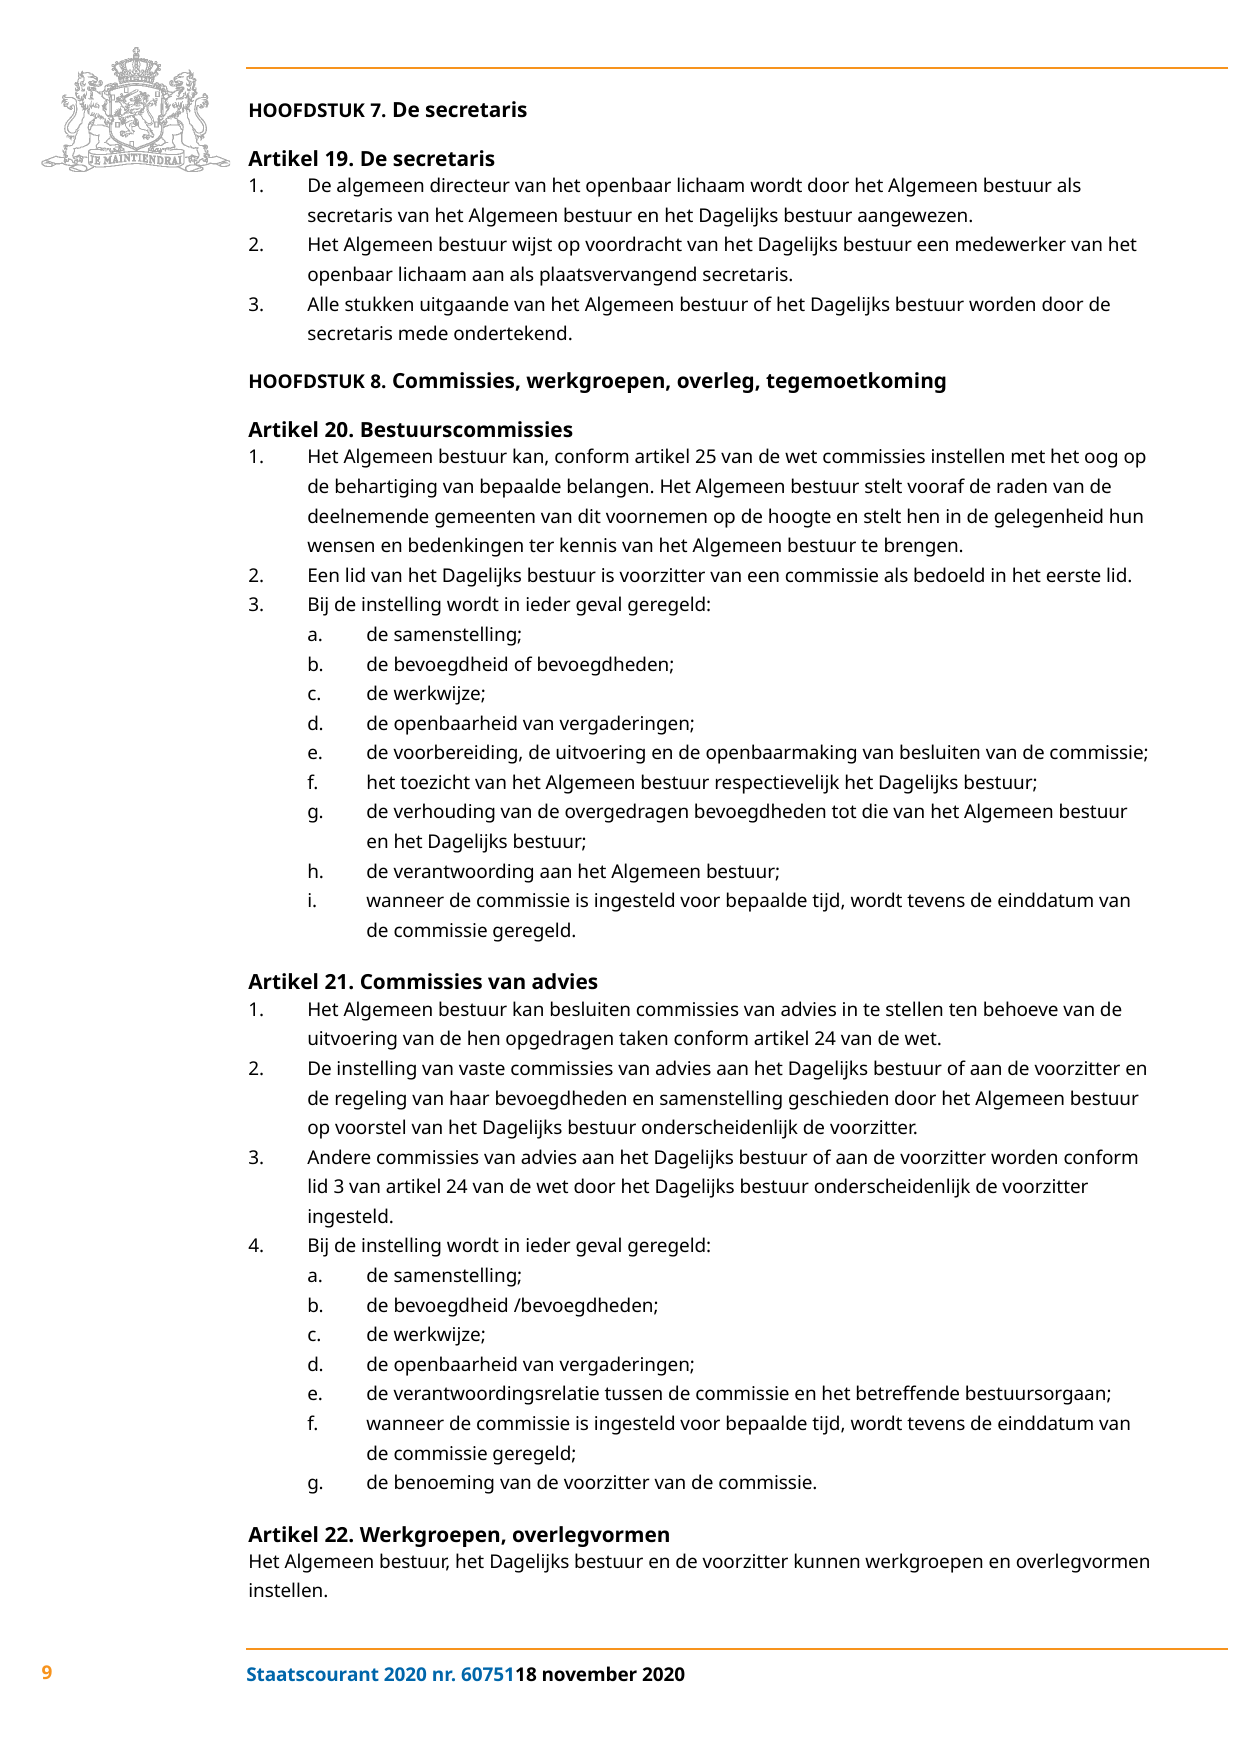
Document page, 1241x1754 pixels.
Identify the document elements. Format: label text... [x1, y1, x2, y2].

text Artikel 19. De secretaris [248, 144, 1152, 172]
list De algemeen directeur van het openbaar lichaam wordt door het Algemeen bestuur als secretaris van het Algemeen bestuur en het Dagelijks bestuur aangewezen. [248, 172, 1152, 228]
list de verantwoordingsrelatie tussen de commissie en het betreffende bestuursorgaan; [307, 1381, 1152, 1406]
text HOOFDSTUK 7. De secretaris [248, 95, 1152, 123]
list de verantwoording aan het Algemeen bestuur; [307, 858, 1152, 884]
list Alle stukken uitgaande van het Algemeen bestuur of het Dagelijks bestuur worden door de secretaris mede ondertekend. [248, 291, 1152, 346]
list Het Algemeen bestuur kan besluiten commissies van advies in te stellen ten behoeve van de uitvoering van de hen opgedragen taken conform artikel 24 van de wet. [248, 996, 1152, 1051]
list de voorbereiding, de uitvoering en de openbaarmaking van besluiten van de commissie; [307, 739, 1152, 765]
list Andere commissies van advies aan het Dagelijks bestuur of aan de voorzitter worden conform lid 3 van artikel 24 van de wet door het Dagelijks bestuur onderscheidenlijk de voorzitter ingesteld. [248, 1144, 1152, 1229]
text Artikel 21. Commissies van advies [248, 967, 1152, 996]
list de openbaarheid van vergaderingen; [307, 1351, 1152, 1377]
list de bevoegdheid of bevoegdheden; [307, 651, 1152, 677]
text HOOFDSTUK 8. Commissies, werkgroepen, overleg, tegemoetkoming [248, 366, 1152, 394]
list Het Algemeen bestuur kan, conform artikel 25 van de wet commissies instellen met het oog op de behartiging van bepaalde belangen. Het Algemeen bestuur stelt vooraf de raden van de deelnemende gemeenten van dit voornemen op de hoogte en stelt hen in de gelegenheid hun wensen en bedenkingen ter kennis van het Algemeen bestuur te brengen. [248, 444, 1152, 558]
text Artikel 20. Bestuurscommissies [248, 415, 1152, 444]
list Bij de instelling wordt in ieder geval geregeld: [248, 592, 1152, 617]
list de werkwijze; [307, 1321, 1152, 1347]
list Een lid van het Dagelijks bestuur is voorzitter van een commissie als bedoeld in het eerste lid. [248, 562, 1152, 588]
list de samenstelling; [307, 621, 1152, 647]
list de openbaarheid van vergaderingen; [307, 710, 1152, 736]
list de benoeming van de voorzitter van de commissie. [307, 1469, 1152, 1495]
list Het Algemeen bestuur wijst op voordracht van het Dagelijks bestuur een medewerker van het openbaar lichaam aan als plaatsvervangend secretaris. [248, 232, 1152, 287]
list de verhouding van de overgedragen bevoegdheden tot die van het Algemeen bestuur en het Dagelijks bestuur; [307, 799, 1152, 854]
list het toezicht van het Algemeen bestuur respectievelijk het Dagelijks bestuur; [307, 769, 1152, 795]
list de werkwijze; [307, 680, 1152, 706]
list de bevoegdheid /bevoegdheden; [307, 1292, 1152, 1317]
list de samenstelling; [307, 1262, 1152, 1288]
list wanneer de commissie is ingesteld voor bepaalde tijd, wordt tevens de einddatum van de commissie geregeld. [307, 887, 1152, 943]
list De instelling van vaste commissies van advies aan het Dagelijks bestuur of aan de voorzitter en de regeling van haar bevoegdheden en samenstelling geschieden door het Algemeen bestuur op voorstel van het Dagelijks bestuur onderscheidenlijk de voorzitter. [248, 1055, 1152, 1140]
picture [41, 47, 231, 172]
list Bij de instelling wordt in ieder geval geregeld: [248, 1233, 1152, 1258]
text Het Algemeen bestuur, het Dagelijks bestuur en de voorzitter kunnen werkgroepen en overlegvormen instellen. [248, 1548, 1152, 1603]
list wanneer de commissie is ingesteld voor bepaalde tijd, wordt tevens de einddatum van de commissie geregeld; [307, 1410, 1152, 1465]
text Artikel 22. Werkgroepen, overlegvormen [248, 1520, 1152, 1548]
